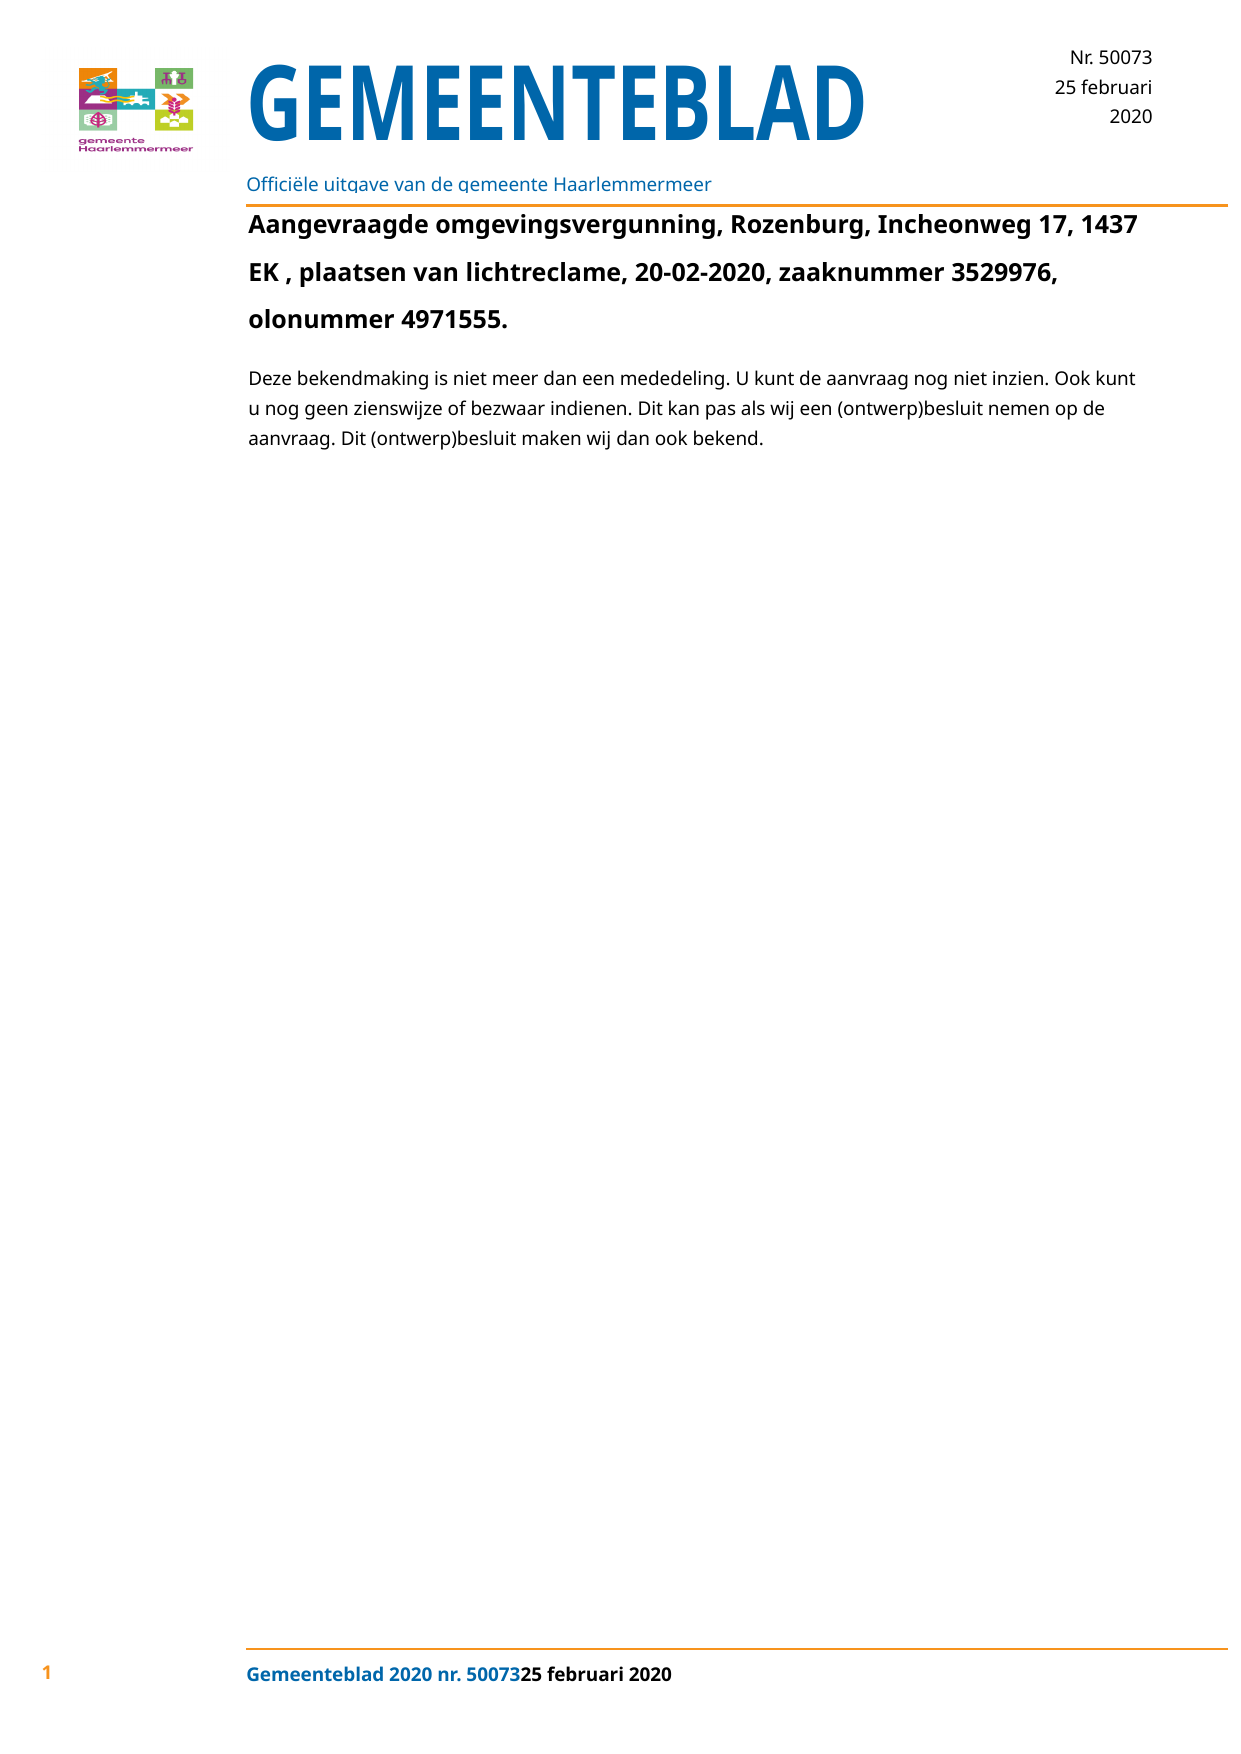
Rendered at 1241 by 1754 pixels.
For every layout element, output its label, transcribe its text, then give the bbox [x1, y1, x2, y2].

text Aangevraagde omgevingsvergunning, Rozenburg, Incheonweg 17, 1437 EK , plaatsen van lichtreclame, 20-02-2020, zaaknummer 3529976, olonummer 4971555. [248, 207, 1152, 336]
text Deze bekendmaking is niet meer dan een mededeling. U kunt de aanvraag nog niet inzien. Ook kunt u nog geen zienswijze of bezwaar indienen. Dit kan pas als wij een (ontwerp)besluit nemen op de aanvraag. Dit (ontwerp)besluit maken wij dan ook bekend. [248, 366, 1152, 450]
picture [41, 47, 231, 172]
